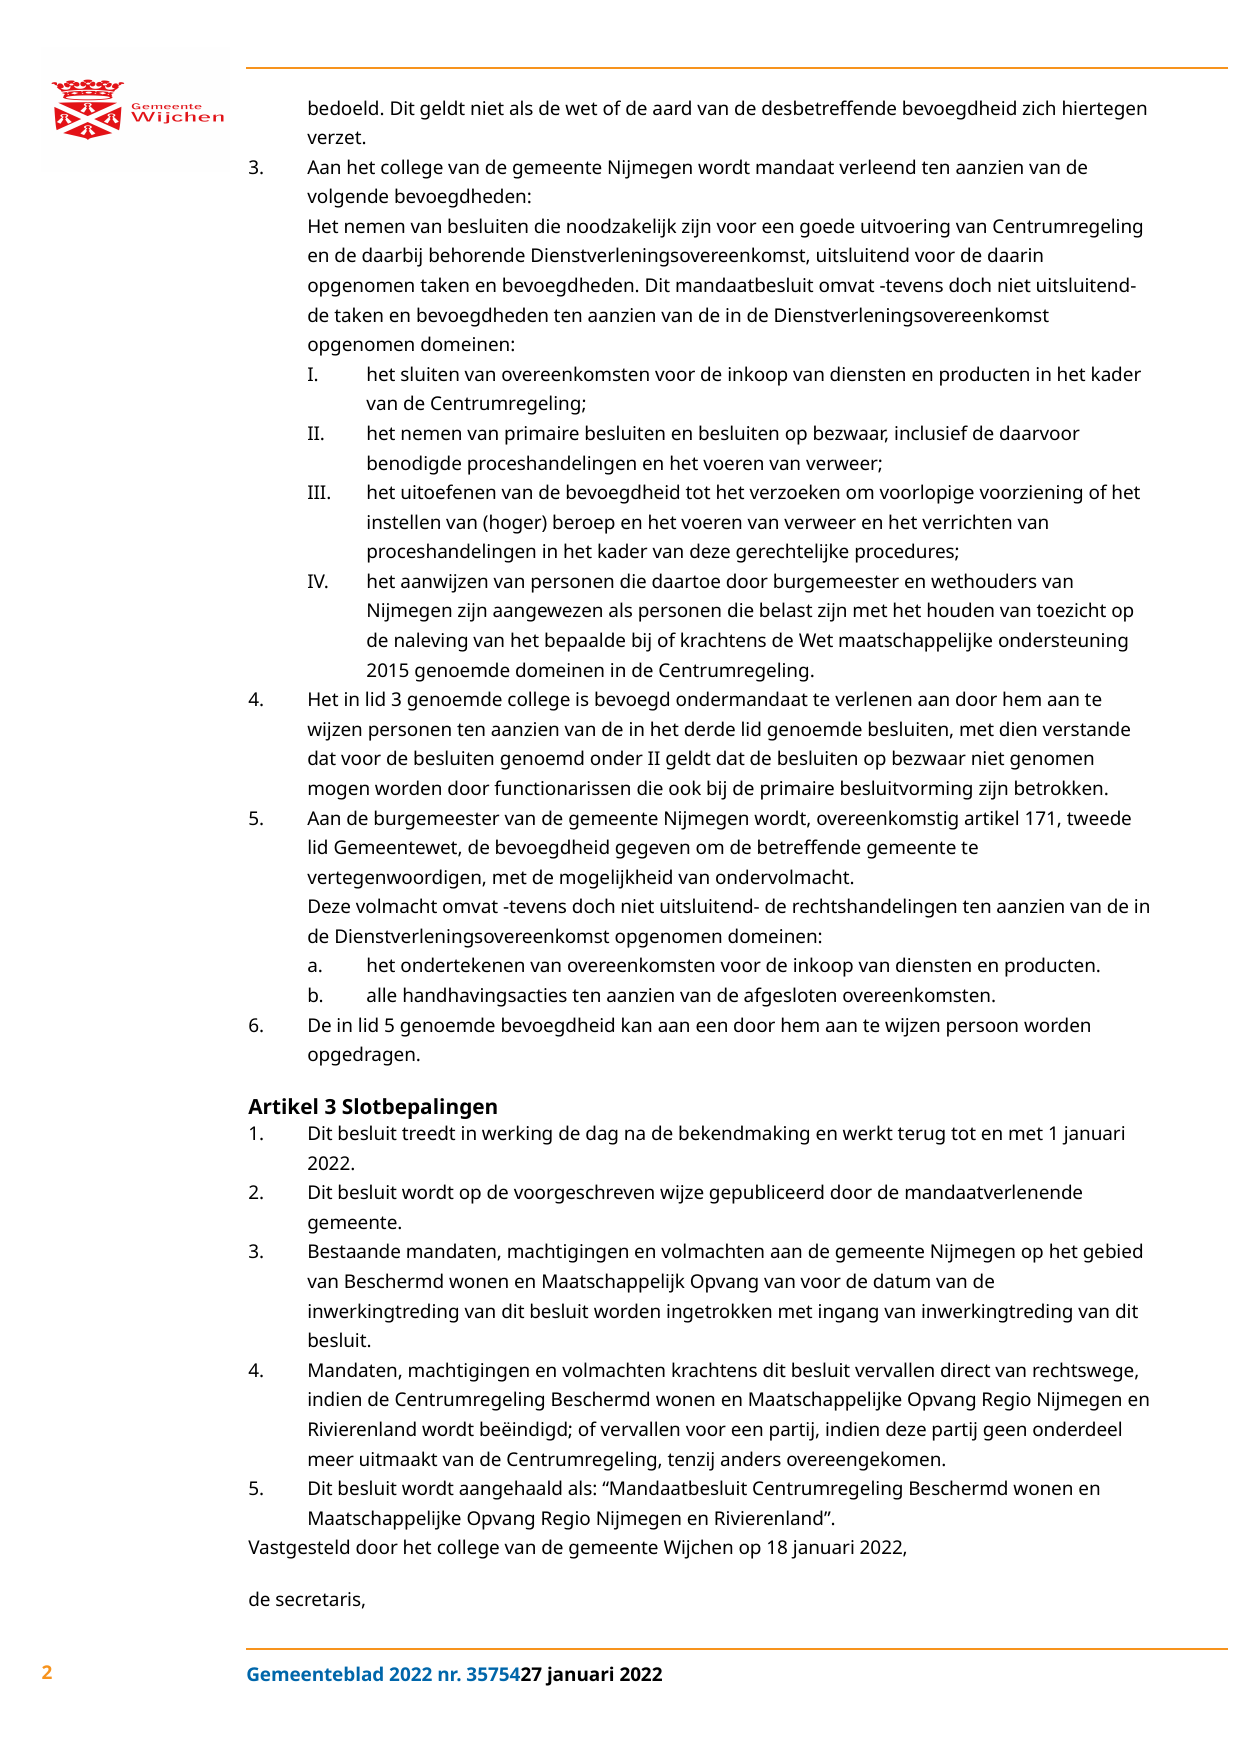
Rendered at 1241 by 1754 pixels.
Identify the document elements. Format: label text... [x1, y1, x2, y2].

list bedoeld. Dit geldt niet als de wet of de aard van de desbetreffende bevoegdheid zich hiertegen verzet. [248, 95, 1152, 150]
list alle handhavingsacties ten aanzien van de afgesloten overeenkomsten. [307, 982, 1152, 1008]
list het ondertekenen van overeenkomsten voor de inkoop van diensten en producten. [307, 953, 1152, 978]
picture [41, 47, 231, 172]
list Dit besluit treedt in werking de dag na de bekendmaking en werkt terug tot en met 1 januari 2022. [248, 1120, 1152, 1176]
text Artikel 3 Slotbepalingen [248, 1092, 1152, 1120]
list Deze volmacht omvat -tevens doch niet uitsluitend- de rechtshandelingen ten aanzien van de in de Dienstverleningsovereenkomst opgenomen domeinen: [248, 893, 1152, 949]
list Het in lid 3 genoemde college is bevoegd ondermandaat te verlenen aan door hem aan te wijzen personen ten aanzien van de in het derde lid genoemde besluiten, met dien verstande dat voor de besluiten genoemd onder II geldt dat de besluiten op bezwaar niet genomen mogen worden door functionarissen die ook bij de primaire besluitvorming zijn betrokken. [248, 686, 1152, 801]
list Aan het college van de gemeente Nijmegen wordt mandaat verleend ten aanzien van de volgende bevoegdheden: [248, 154, 1152, 209]
list het uitoefenen van de bevoegdheid tot het verzoeken om voorlopige voorziening of het instellen van (hoger) beroep en het voeren van verweer en het verrichten van proceshandelingen in het kader van deze gerechtelijke procedures; [307, 479, 1152, 564]
list Aan de burgemeester van de gemeente Nijmegen wordt, overeenkomstig artikel 171, tweede lid Gemeentewet, de bevoegdheid gegeven om de betreffende gemeente te vertegenwoordigen, met de mogelijkheid van ondervolmacht. [248, 805, 1152, 890]
list het aanwijzen van personen die daartoe door burgemeester en wethouders van Nijmegen zijn aangewezen als personen die belast zijn met het houden van toezicht op de naleving van het bepaalde bij of krachtens de Wet maatschappelijke ondersteuning 2015 genoemde domeinen in de Centrumregeling. [307, 568, 1152, 683]
list het sluiten van overeenkomsten voor de inkoop van diensten en producten in het kader van de Centrumregeling; [307, 361, 1152, 416]
list Bestaande mandaten, machtigingen en volmachten aan de gemeente Nijmegen op het gebied van Beschermd wonen en Maatschappelijk Opvang van voor de datum van de inwerkingtreding van dit besluit worden ingetrokken met ingang van inwerkingtreding van dit besluit. [248, 1239, 1152, 1353]
text de secretaris, [248, 1586, 1152, 1612]
list Dit besluit wordt op de voorgeschreven wijze gepubliceerd door de mandaatverlenende gemeente. [248, 1179, 1152, 1235]
list Mandaten, machtigingen en volmachten krachtens dit besluit vervallen direct van rechtswege, indien de Centrumregeling Beschermd wonen en Maatschappelijke Opvang Regio Nijmegen en Rivierenland wordt beëindigd; of vervallen voor een partij, indien deze partij geen onderdeel meer uitmaakt van de Centrumregeling, tenzij anders overeengekomen. [248, 1357, 1152, 1471]
text Vastgesteld door het college van de gemeente Wijchen op 18 januari 2022, [248, 1534, 1152, 1560]
list De in lid 5 genoemde bevoegdheid kan aan een door hem aan te wijzen persoon worden opgedragen. [248, 1012, 1152, 1067]
list Het nemen van besluiten die noodzakelijk zijn voor een goede uitvoering van Centrumregeling en de daarbij behorende Dienstverleningsovereenkomst, uitsluitend voor de daarin opgenomen taken en bevoegdheden. Dit mandaatbesluit omvat -tevens doch niet uitsluitend- de taken en bevoegdheden ten aanzien van de in de Dienstverleningsovereenkomst opgenomen domeinen: [248, 213, 1152, 357]
list Dit besluit wordt aangehaald als: “Mandaatbesluit Centrumregeling Beschermd wonen en Maatschappelijke Opvang Regio Nijmegen en Rivierenland”. [248, 1475, 1152, 1531]
list het nemen van primaire besluiten en besluiten op bezwaar, inclusief de daarvoor benodigde proceshandelingen en het voeren van verweer; [307, 420, 1152, 476]
